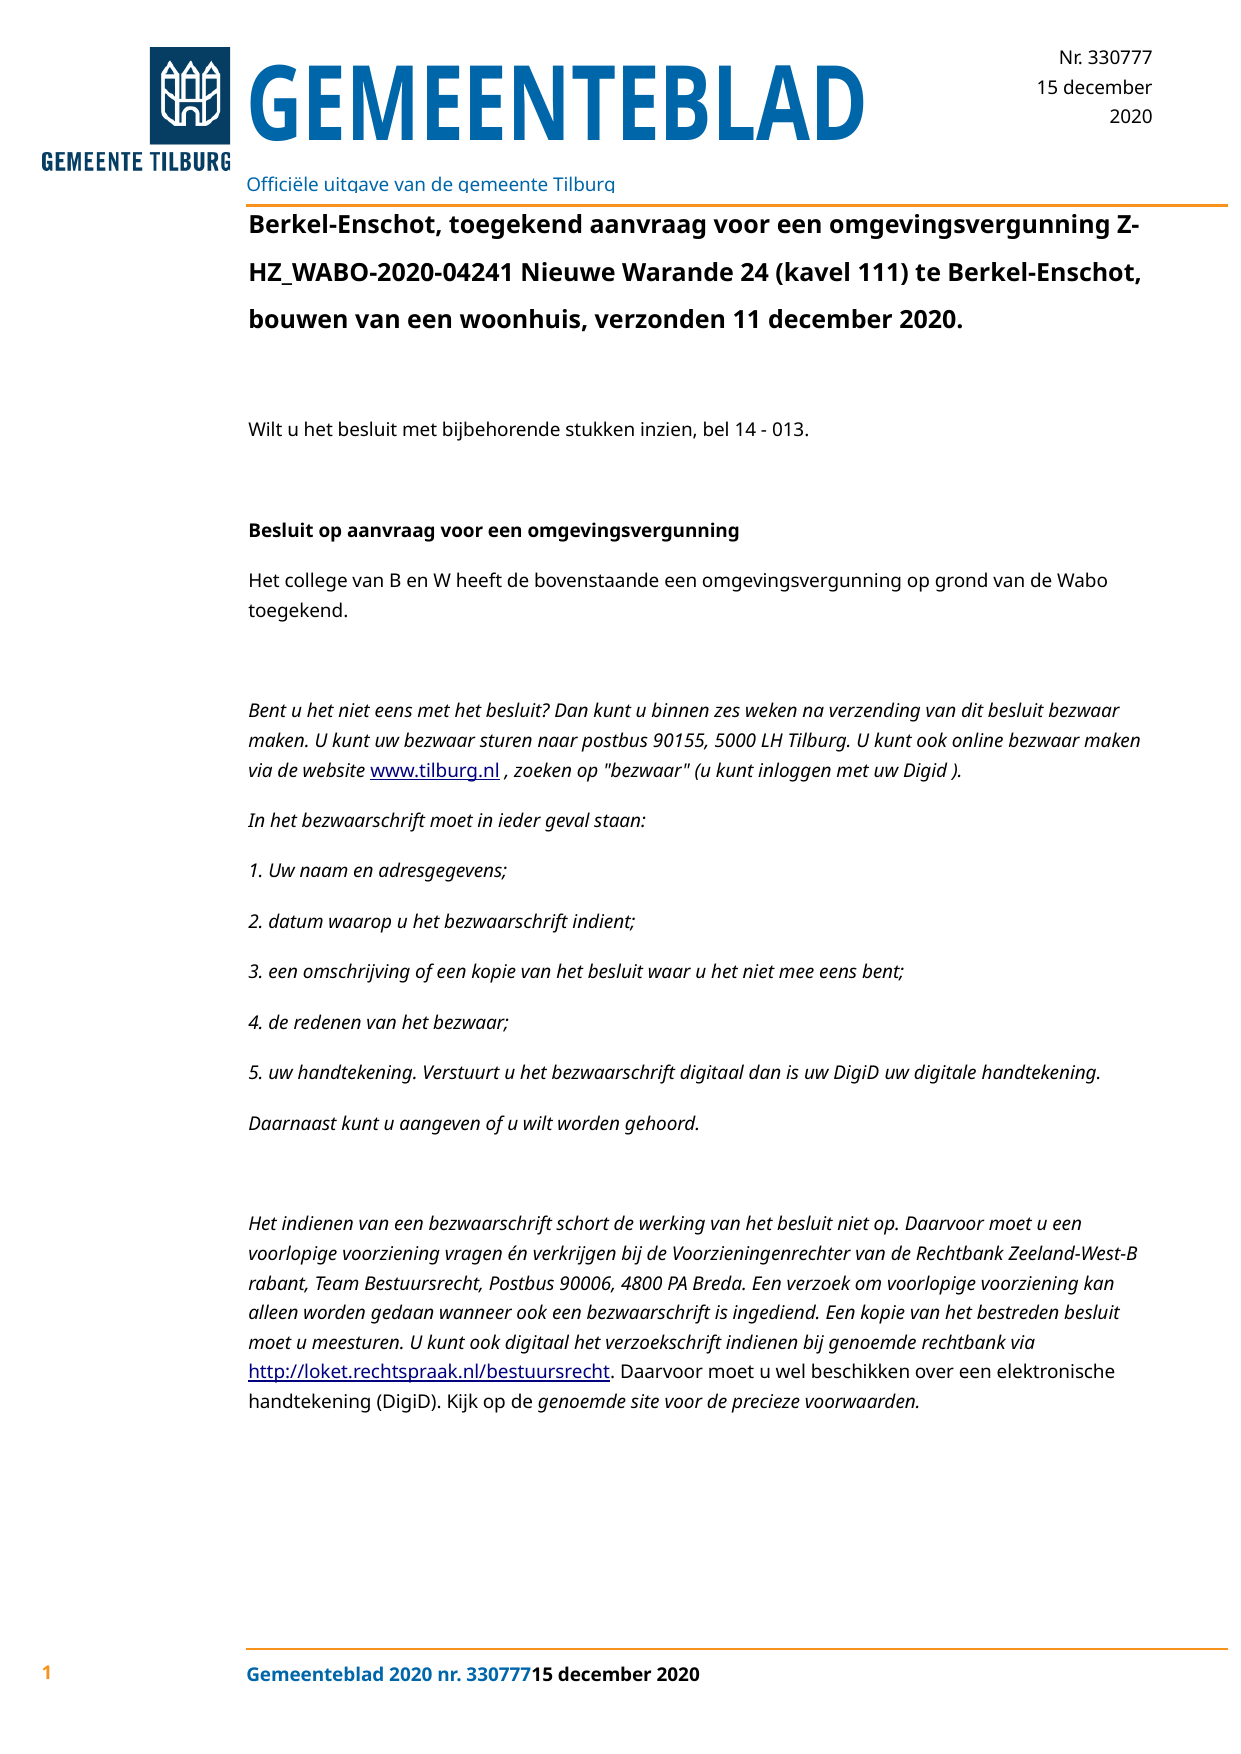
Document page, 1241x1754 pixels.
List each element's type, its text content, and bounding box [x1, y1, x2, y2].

text Berkel-Enschot, toegekend aanvraag voor een omgevingsvergunning Z-HZ_WABO-2020-04241 Nieuwe Warande 24 (kavel 111) te Berkel-Enschot, bouwen van een woonhuis, verzonden 11 december 2020. [248, 207, 1152, 336]
picture [41, 47, 231, 172]
text 5. uw handtekening. Verstuurt u het bezwaarschrift digitaal dan is uw DigiD uw digitale handtekening. [248, 1059, 1152, 1085]
text 3. een omschrijving of een kopie van het besluit waar u het niet mee eens bent; [248, 958, 1152, 984]
text 2. datum waarop u het bezwaarschrift indient; [248, 908, 1152, 934]
text In het bezwaarschrift moet in ieder geval staan: [248, 807, 1152, 833]
text Wilt u het besluit met bijbehorende stukken inzien, bel 14 - 013. [248, 416, 1152, 442]
text Daarnaast kunt u aangeven of u wilt worden gehoord. [248, 1110, 1152, 1135]
text 4. de redenen van het bezwaar; [248, 1009, 1152, 1034]
text Bent u het niet eens met het besluit? Dan kunt u binnen zes weken na verzending van dit besluit bezwaar maken. U kunt uw bezwaar sturen naar postbus 90155, 5000 LH Tilburg. U kunt ook online bezwaar maken via de website www.tilburg.nl , zoeken op "bezwaar" (u kunt inloggen met uw Digid ). [248, 698, 1152, 782]
text Het indienen van een bezwaarschrift schort de werking van het besluit niet op. Daarvoor moet u een voorlopige voorziening vragen én verkrijgen bij de Voorzieningenrechter van de Rechtbank Zeeland-West-B rabant, Team Bestuursrecht, Postbus 90006, 4800 PA Breda. Een verzoek om voorlopige voorziening kan alleen worden gedaan wanneer ook een bezwaarschrift is ingediend. Een kopie van het bestreden besluit moet u meesturen. U kunt ook digitaal het verzoekschrift indienen bij genoemde rechtbank via http://loket.rechtspraak.nl/bestuursrecht. Daarvoor moet u wel beschikken over een elektronische handtekening (DigiD). Kijk op de genoemde site voor de precieze voorwaarden. [248, 1211, 1152, 1414]
text Besluit op aanvraag voor een omgevingsvergunning [248, 517, 1152, 542]
text 1. Uw naam en adresgegevens; [248, 858, 1152, 883]
text Het college van B en W heeft de bovenstaande een omgevingsvergunning op grond van de Wabo toegekend. [248, 567, 1152, 622]
